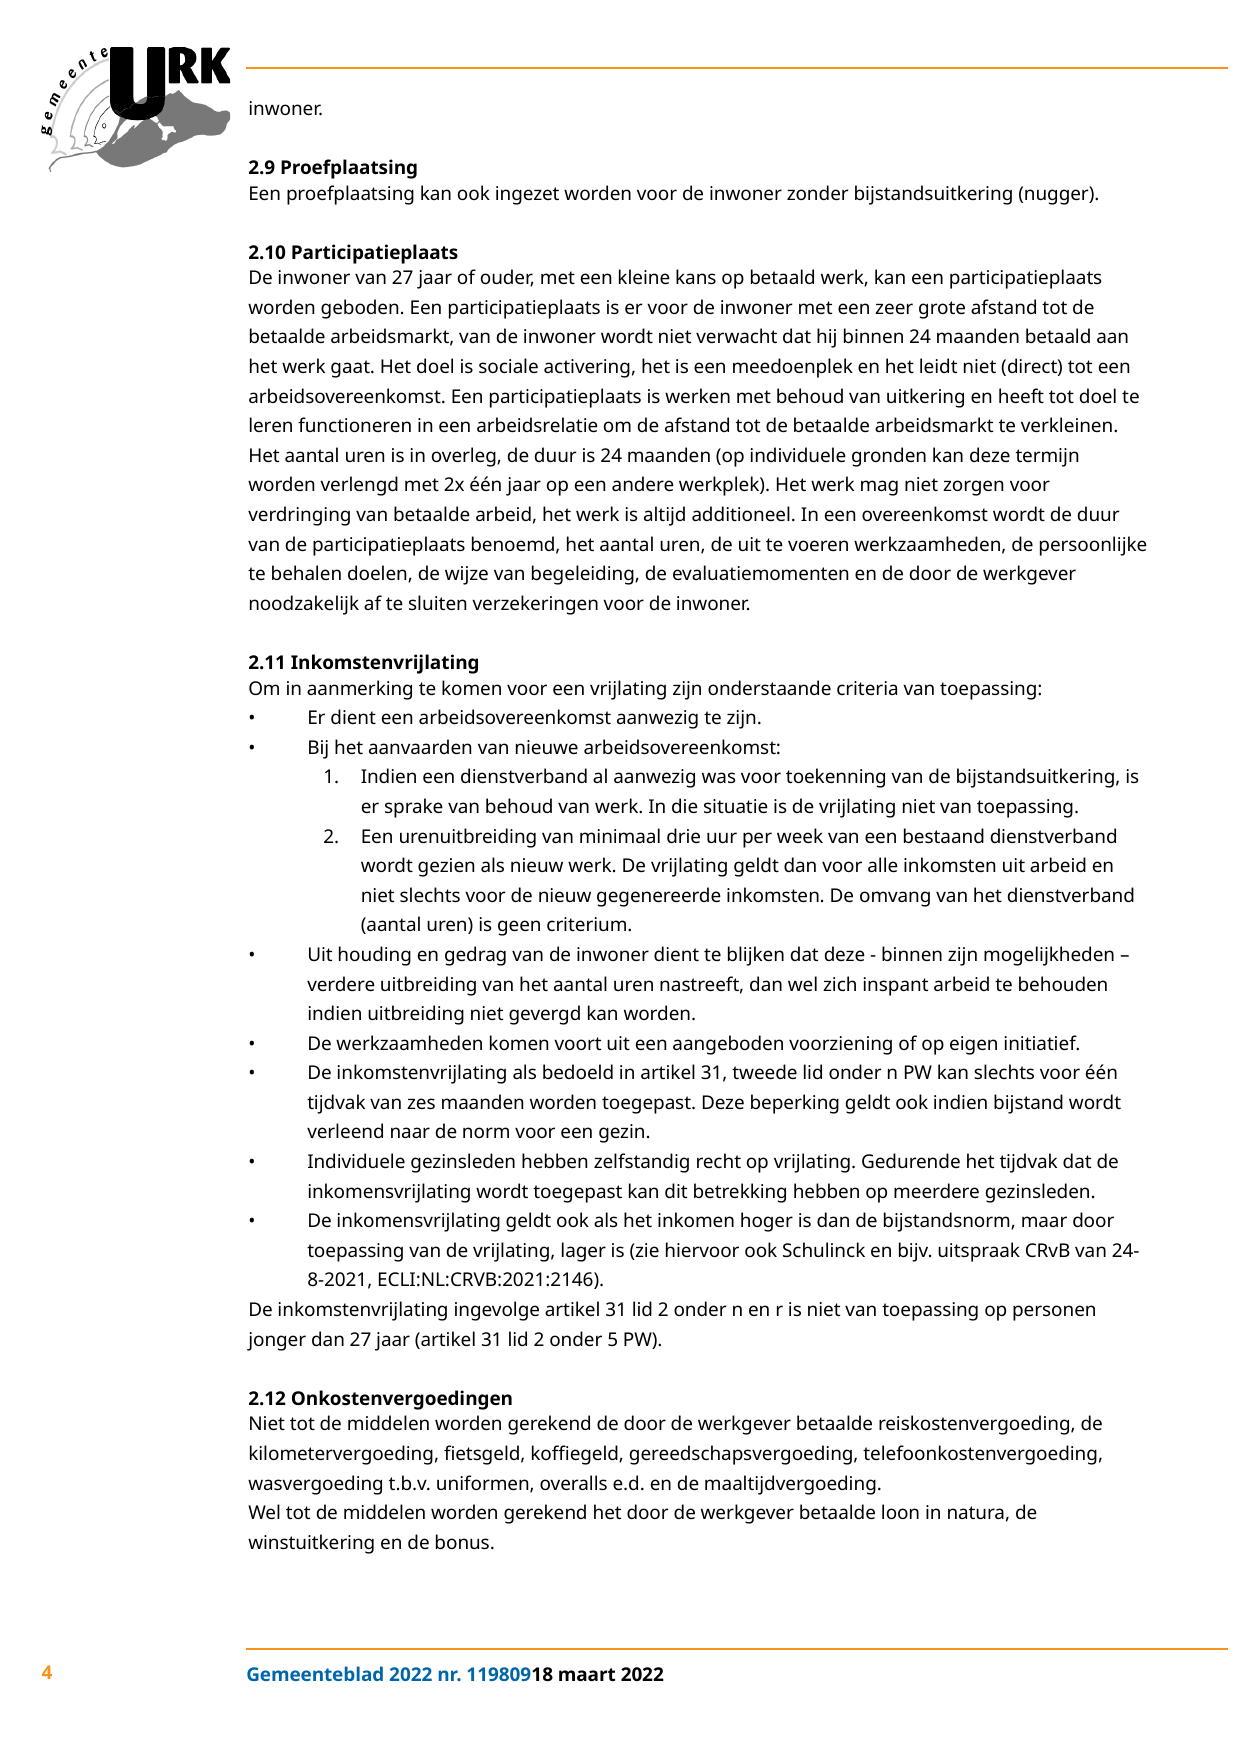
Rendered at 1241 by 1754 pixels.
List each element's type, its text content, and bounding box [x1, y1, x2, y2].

text De inwoner van 27 jaar of ouder, met een kleine kans op betaald werk, kan een participatieplaats worden geboden. Een participatieplaats is er voor de inwoner met een zeer grote afstand tot de betaalde arbeidsmarkt, van de inwoner wordt niet verwacht dat hij binnen 24 maanden betaald aan het werk gaat. Het doel is sociale activering, het is een meedoenplek en het leidt niet (direct) tot een arbeidsovereenkomst. Een participatieplaats is werken met behoud van uitkering en heeft tot doel te leren functioneren in een arbeidsrelatie om de afstand tot de betaalde arbeidsmarkt te verkleinen. Het aantal uren is in overleg, de duur is 24 maanden (op individuele gronden kan deze termijn worden verlengd met 2x één jaar op een andere werkplek). Het werk mag niet zorgen voor verdringing van betaalde arbeid, het werk is altijd additioneel. In een overeenkomst wordt de duur van de participatieplaats benoemd, het aantal uren, de uit te voeren werkzaamheden, de persoonlijke te behalen doelen, de wijze van begeleiding, de evaluatiemomenten en de door de werkgever noodzakelijk af te sluiten verzekeringen voor de inwoner. [248, 264, 1152, 616]
list De inkomstenvrijlating als bedoeld in artikel 31, tweede lid onder n PW kan slechts voor één tijdvak van zes maanden worden toegepast. Deze beperking geldt ook indien bijstand wordt verleend naar de norm voor een gezin. [248, 1059, 1152, 1144]
list De inkomensvrijlating geldt ook als het inkomen hoger is dan de bijstandsnorm, maar door toepassing van de vrijlating, lager is (zie hiervoor ook Schulinck en bijv. uitspraak CRvB van 24-8-2021, ECLI:NL:CRVB:2021:2146). [248, 1207, 1152, 1292]
text 2.10 Participatieplaats [248, 239, 1152, 264]
list Bij het aanvaarden van nieuwe arbeidsovereenkomst: [248, 734, 1152, 760]
list Uit houding en gedrag van de inwoner dient te blijken dat deze - binnen zijn mogelijkheden – verdere uitbreiding van het aantal uren nastreeft, dan wel zich inspant arbeid te behouden indien uitbreiding niet gevergd kan worden. [248, 941, 1152, 1026]
text inwoner. [248, 95, 1152, 121]
list Een urenuitbreiding van minimaal drie uur per week van een bestaand dienstverband wordt gezien als nieuw werk. De vrijlating geldt dan voor alle inkomsten uit arbeid en niet slechts voor de nieuw gegenereerde inkomsten. De omvang van het dienstverband (aantal uren) is geen criterium. [323, 823, 1152, 937]
text Wel tot de middelen worden gerekend het door de werkgever betaalde loon in natura, de winstuitkering en de bonus. [248, 1499, 1152, 1555]
list Individuele gezinsleden hebben zelfstandig recht op vrijlating. Gedurende het tijdvak dat de inkomensvrijlating wordt toegepast kan dit betrekking hebben op meerdere gezinsleden. [248, 1148, 1152, 1203]
picture [41, 47, 231, 172]
text De inkomstenvrijlating ingevolge artikel 31 lid 2 onder n en r is niet van toepassing op personen jonger dan 27 jaar (artikel 31 lid 2 onder 5 PW). [248, 1296, 1152, 1351]
list De werkzaamheden komen voort uit een aangeboden voorziening of op eigen initiatief. [248, 1030, 1152, 1056]
text 2.11 Inkomstenvrijlating [248, 649, 1152, 675]
text Om in aanmerking te komen voor een vrijlating zijn onderstaande criteria van toepassing: [248, 675, 1152, 701]
text Niet tot de middelen worden gerekend de door de werkgever betaalde reiskostenvergoeding, de kilometervergoeding, fietsgeld, koffiegeld, gereedschapsvergoeding, telefoonkostenvergoeding, wasvergoeding t.b.v. uniformen, overalls e.d. en de maaltijdvergoeding. [248, 1411, 1152, 1496]
list Indien een dienstverband al aanwezig was voor toekenning van de bijstandsuitkering, is er sprake van behoud van werk. In die situatie is de vrijlating niet van toepassing. [323, 764, 1152, 819]
text 2.12 Onkostenvergoedingen [248, 1385, 1152, 1411]
list Er dient een arbeidsovereenkomst aanwezig te zijn. [248, 704, 1152, 730]
text 2.9 Proefplaatsing [248, 154, 1152, 180]
text Een proefplaatsing kan ook ingezet worden voor de inwoner zonder bijstandsuitkering (nugger). [248, 180, 1152, 205]
